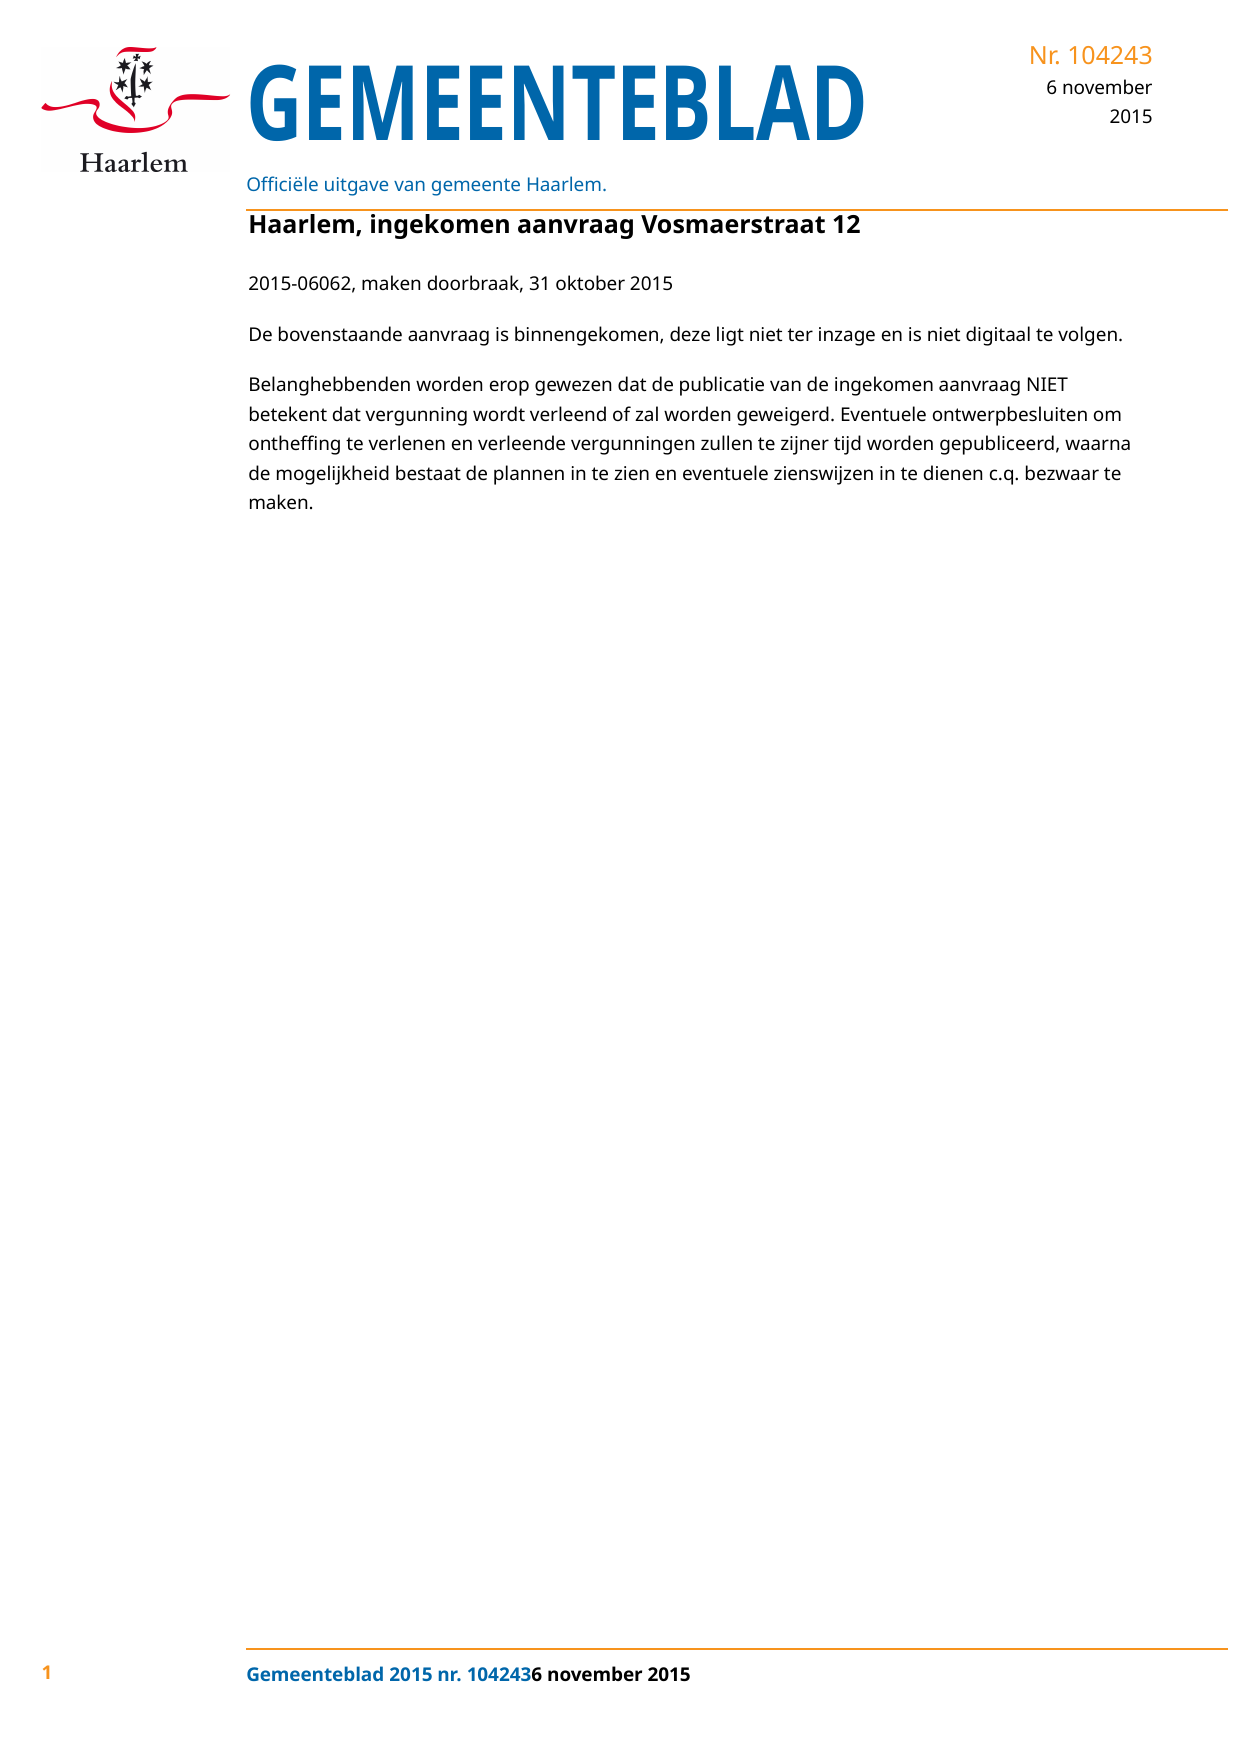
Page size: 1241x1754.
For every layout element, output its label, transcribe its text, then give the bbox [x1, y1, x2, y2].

text 2015-06062, maken doorbraak, 31 oktober 2015 [248, 270, 1152, 296]
text Haarlem, ingekomen aanvraag Vosmaerstraat 12 [248, 211, 1152, 241]
picture [41, 47, 231, 172]
text De bovenstaande aanvraag is binnengekomen, deze ligt niet ter inzage en is niet digitaal te volgen. [248, 321, 1152, 346]
text Belanghebbenden worden erop gewezen dat de publicatie van de ingekomen aanvraag NIET betekent dat vergunning wordt verleend of zal worden geweigerd. Eventuele ontwerpbesluiten om ontheffing te verlenen en verleende vergunningen zullen te zijner tijd worden gepubliceerd, waarna de mogelijkheid bestaat de plannen in te zien en eventuele zienswijzen in te dienen c.q. bezwaar te maken. [248, 371, 1152, 515]
